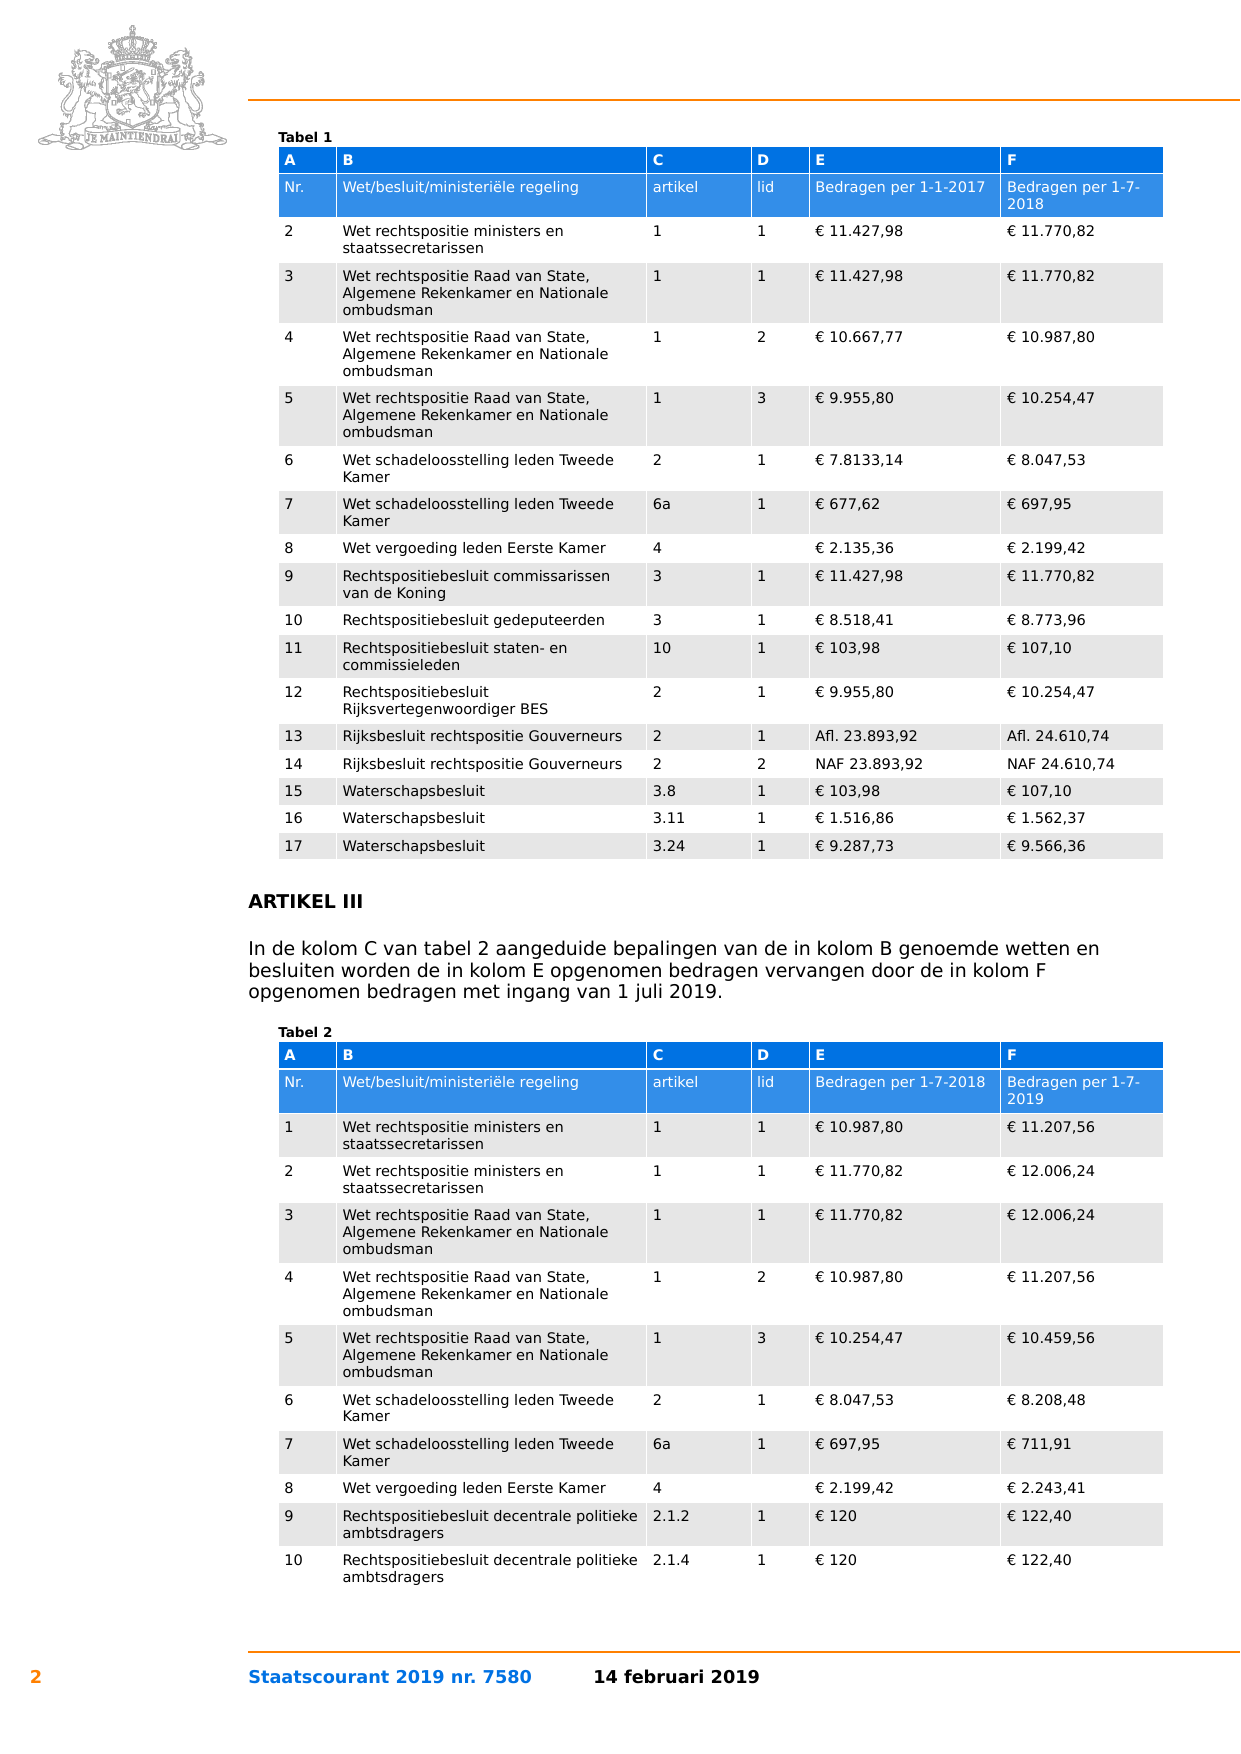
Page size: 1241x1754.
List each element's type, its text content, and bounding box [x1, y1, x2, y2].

table_cell 12 [279, 679, 336, 722]
table_cell 3 [752, 1325, 809, 1386]
table_cell 1 [752, 833, 809, 859]
table_cell € 120 [810, 1547, 1000, 1591]
table_cell Waterschapsbesluit [337, 778, 646, 805]
table_cell Rijksbesluit rechtspositie Gouverneurs [337, 751, 646, 777]
table_cell € 8.208,48 [1001, 1387, 1163, 1430]
table_cell Wet rechtspositie ministers en staatssecretarissen [337, 1158, 646, 1202]
table_cell 2 [752, 1264, 809, 1324]
table_cell € 103,98 [810, 778, 1000, 805]
table_cell € 677,62 [810, 491, 1000, 534]
table_cell € 11.770,82 [1001, 563, 1163, 606]
table_cell NAF 24.610,74 [1001, 751, 1163, 777]
table_cell 2.1.2 [647, 1503, 751, 1546]
table_cell 3.11 [647, 806, 751, 832]
table_cell Wet schadeloosstelling leden Tweede Kamer [337, 447, 646, 490]
table_cell € 8.047,53 [810, 1387, 1000, 1430]
table_cell € 11.770,82 [810, 1203, 1000, 1263]
table_cell artikel [647, 1070, 751, 1113]
table_cell 6a [647, 491, 751, 534]
table_cell € 11.427,98 [810, 219, 1000, 262]
table_cell 6 [279, 1387, 336, 1430]
table_cell D [752, 1042, 809, 1068]
table_cell 2 [752, 751, 809, 777]
table_cell Nr. [279, 1070, 336, 1113]
table_cell 1 [647, 1264, 751, 1324]
table_cell 2 [647, 751, 751, 777]
table_cell 1 [279, 1114, 336, 1157]
table_cell € 7.8133,14 [810, 447, 1000, 490]
table_cell 17 [279, 833, 336, 859]
table_cell € 8.518,41 [810, 608, 1000, 634]
table_cell 6a [647, 1431, 751, 1474]
table_cell Bedragen per 1-1-2017 [810, 174, 1000, 217]
table_cell € 10.987,80 [810, 1264, 1000, 1324]
table_cell 1 [752, 1387, 809, 1430]
table_cell Rechtspositiebesluit gedeputeerden [337, 608, 646, 634]
table_cell € 9.566,36 [1001, 833, 1163, 859]
table_cell Wet rechtspositie Raad van State, Algemene Rekenkamer en Nationale ombudsman [337, 1203, 646, 1263]
table_cell A [279, 147, 336, 173]
table_cell € 10.987,80 [810, 1114, 1000, 1157]
table_cell 2 [647, 724, 751, 750]
table_cell 10 [279, 1547, 336, 1591]
table_cell 1 [752, 635, 809, 678]
table_cell NAF 23.893,92 [810, 751, 1000, 777]
table_cell 1 [752, 1114, 809, 1157]
table_cell € 697,95 [810, 1431, 1000, 1474]
table_cell C [647, 147, 751, 173]
table_cell 2.1.4 [647, 1547, 751, 1591]
table_cell Wet vergoeding leden Eerste Kamer [337, 536, 646, 562]
table_cell 14 [279, 751, 336, 777]
table_cell € 1.562,37 [1001, 806, 1163, 832]
table_cell [752, 1475, 809, 1502]
table_cell 3 [647, 563, 751, 606]
table_cell 3 [279, 263, 336, 323]
table_cell 2 [647, 1387, 751, 1430]
subtitle ARTIKEL III [248, 891, 1163, 912]
table_cell 9 [279, 1503, 336, 1546]
table_cell Wet rechtspositie Raad van State, Algemene Rekenkamer en Nationale ombudsman [337, 1264, 646, 1324]
table_cell € 122,40 [1001, 1503, 1163, 1546]
table_cell C [647, 1042, 751, 1068]
table_cell € 2.135,36 [810, 536, 1000, 562]
table_cell Wet vergoeding leden Eerste Kamer [337, 1475, 646, 1502]
table_cell 3 [752, 386, 809, 446]
table_cell Rechtspositiebesluit Rijksvertegenwoordiger BES [337, 679, 646, 722]
table_cell € 2.243,41 [1001, 1475, 1163, 1502]
table_cell 4 [279, 1264, 336, 1324]
table_cell 8 [279, 536, 336, 562]
table_cell 1 [752, 1203, 809, 1263]
table_cell Wet/besluit/ministeriële regeling [337, 1070, 646, 1113]
table_cell € 697,95 [1001, 491, 1163, 534]
table_cell € 122,40 [1001, 1547, 1163, 1591]
table_cell € 8.773,96 [1001, 608, 1163, 634]
table_cell 11 [279, 635, 336, 678]
table_cell Rijksbesluit rechtspositie Gouverneurs [337, 724, 646, 750]
table_cell € 12.006,24 [1001, 1158, 1163, 1202]
table_cell 1 [752, 1431, 809, 1474]
table_cell 1 [752, 724, 809, 750]
table_cell € 711,91 [1001, 1431, 1163, 1474]
table_cell 1 [647, 1158, 751, 1202]
table_cell 3 [279, 1203, 336, 1263]
table_cell Rechtspositiebesluit decentrale politieke ambtsdragers [337, 1547, 646, 1591]
table_cell 1 [752, 608, 809, 634]
table_cell 8 [279, 1475, 336, 1502]
table_cell 1 [647, 386, 751, 446]
table_cell 4 [279, 324, 336, 384]
table_cell Bedragen per 1-7-2018 [1001, 174, 1163, 217]
table_header Tabel 1 [278, 130, 1163, 146]
table_cell € 1.516,86 [810, 806, 1000, 832]
table_cell F [1001, 1042, 1163, 1068]
table_cell € 103,98 [810, 635, 1000, 678]
table_cell Wet rechtspositie Raad van State, Algemene Rekenkamer en Nationale ombudsman [337, 324, 646, 384]
table_cell € 11.427,98 [810, 263, 1000, 323]
table_header Tabel 2 [278, 1025, 1163, 1041]
table_cell € 8.047,53 [1001, 447, 1163, 490]
table_cell 1 [752, 447, 809, 490]
table_cell 1 [752, 778, 809, 805]
table_cell € 107,10 [1001, 778, 1163, 805]
table_cell 1 [752, 806, 809, 832]
table_cell Bedragen per 1-7-2019 [1001, 1070, 1163, 1113]
table_cell € 2.199,42 [1001, 536, 1163, 562]
table_cell F [1001, 147, 1163, 173]
table_cell 7 [279, 491, 336, 534]
table_cell 1 [647, 1325, 751, 1386]
table_cell 5 [279, 386, 336, 446]
table_cell 1 [752, 679, 809, 722]
table_cell € 11.770,82 [810, 1158, 1000, 1202]
table_cell E [810, 1042, 1000, 1068]
table_cell 1 [752, 1547, 809, 1591]
table_cell 1 [647, 1114, 751, 1157]
table_cell Wet rechtspositie Raad van State, Algemene Rekenkamer en Nationale ombudsman [337, 1325, 646, 1386]
table_cell 1 [647, 324, 751, 384]
table_cell 13 [279, 724, 336, 750]
table_cell € 9.955,80 [810, 386, 1000, 446]
table_cell 4 [647, 1475, 751, 1502]
table_cell Wet rechtspositie Raad van State, Algemene Rekenkamer en Nationale ombudsman [337, 263, 646, 323]
table_cell A [279, 1042, 336, 1068]
table_cell 9 [279, 563, 336, 606]
table_cell 7 [279, 1431, 336, 1474]
table_cell € 9.287,73 [810, 833, 1000, 859]
table_cell 4 [647, 536, 751, 562]
table_cell Wet rechtspositie ministers en staatssecretarissen [337, 219, 646, 262]
table_cell Rechtspositiebesluit staten- en commissieleden [337, 635, 646, 678]
table_cell € 9.955,80 [810, 679, 1000, 722]
table_cell 10 [647, 635, 751, 678]
table_cell € 10.667,77 [810, 324, 1000, 384]
table_cell 1 [647, 1203, 751, 1263]
table_cell € 11.427,98 [810, 563, 1000, 606]
table_cell € 2.199,42 [810, 1475, 1000, 1502]
table_cell € 12.006,24 [1001, 1203, 1163, 1263]
table_cell D [752, 147, 809, 173]
table_cell € 10.254,47 [1001, 679, 1163, 722]
table_cell € 10.254,47 [810, 1325, 1000, 1386]
table_cell Nr. [279, 174, 336, 217]
table_cell Bedragen per 1-7-2018 [810, 1070, 1000, 1113]
table_cell € 11.770,82 [1001, 219, 1163, 262]
table_cell B [337, 1042, 646, 1068]
table_cell 3.8 [647, 778, 751, 805]
table_cell 2 [752, 324, 809, 384]
table_cell Rechtspositiebesluit commissarissen van de Koning [337, 563, 646, 606]
table_cell € 10.254,47 [1001, 386, 1163, 446]
table_cell € 10.987,80 [1001, 324, 1163, 384]
table_cell 2 [279, 1158, 336, 1202]
table_cell € 107,10 [1001, 635, 1163, 678]
table_cell Rechtspositiebesluit decentrale politieke ambtsdragers [337, 1503, 646, 1546]
table_cell 16 [279, 806, 336, 832]
table_cell € 10.459,56 [1001, 1325, 1163, 1386]
table_cell 1 [752, 263, 809, 323]
table_cell Wet schadeloosstelling leden Tweede Kamer [337, 491, 646, 534]
table_cell 1 [752, 563, 809, 606]
table_cell lid [752, 1070, 809, 1113]
table_cell Waterschapsbesluit [337, 806, 646, 832]
table_cell 1 [752, 1503, 809, 1546]
picture [38, 25, 227, 150]
table_cell Wet/besluit/ministeriële regeling [337, 174, 646, 217]
table_cell Wet schadeloosstelling leden Tweede Kamer [337, 1431, 646, 1474]
table_cell 2 [647, 447, 751, 490]
table_cell 3 [647, 608, 751, 634]
table_cell E [810, 147, 1000, 173]
table_cell 2 [647, 679, 751, 722]
table_cell Afl. 24.610,74 [1001, 724, 1163, 750]
table_cell 1 [752, 219, 809, 262]
table_cell Afl. 23.893,92 [810, 724, 1000, 750]
table_cell 1 [752, 1158, 809, 1202]
table_cell lid [752, 174, 809, 217]
table_cell € 120 [810, 1503, 1000, 1546]
table_cell 1 [647, 219, 751, 262]
text In de kolom C van tabel 2 aangeduide bepalingen van de in kolom B genoemde wetten en besluiten worden de in kolom E opgenomen bedragen vervangen door de in kolom F opgenomen bedragen met ingang van 1 juli 2019. [248, 937, 1163, 1003]
table_cell 3.24 [647, 833, 751, 859]
table_cell Wet schadeloosstelling leden Tweede Kamer [337, 1387, 646, 1430]
table_cell 2 [279, 219, 336, 262]
table_cell 6 [279, 447, 336, 490]
table_cell Waterschapsbesluit [337, 833, 646, 859]
table_cell 5 [279, 1325, 336, 1386]
table_cell Wet rechtspositie Raad van State, Algemene Rekenkamer en Nationale ombudsman [337, 386, 646, 446]
table_cell [752, 536, 809, 562]
table_cell 10 [279, 608, 336, 634]
table_cell € 11.207,56 [1001, 1264, 1163, 1324]
table_cell 15 [279, 778, 336, 805]
table_cell 1 [647, 263, 751, 323]
table_cell B [337, 147, 646, 173]
table_cell 1 [752, 491, 809, 534]
table_cell artikel [647, 174, 751, 217]
table_cell € 11.207,56 [1001, 1114, 1163, 1157]
table_cell Wet rechtspositie ministers en staatssecretarissen [337, 1114, 646, 1157]
table_cell € 11.770,82 [1001, 263, 1163, 323]
